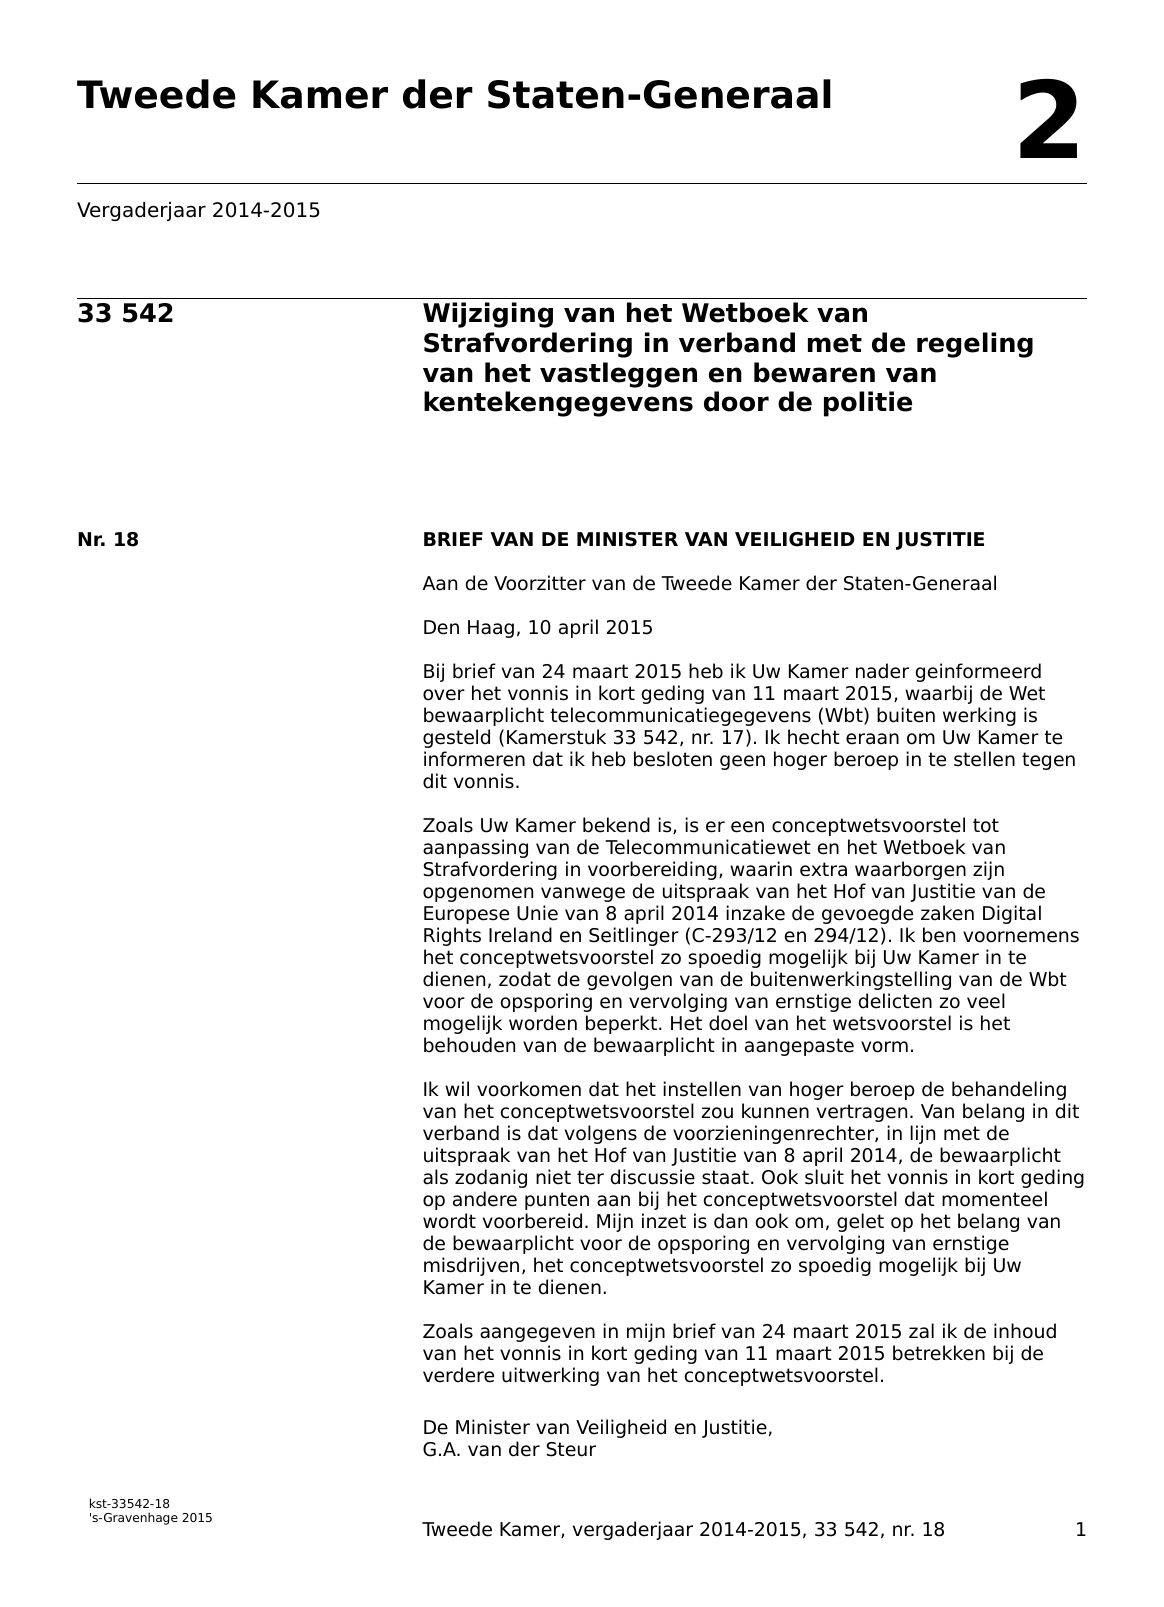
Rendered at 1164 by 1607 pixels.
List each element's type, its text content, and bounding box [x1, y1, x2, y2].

subtitle Nr. 18 BRIEF VAN DE MINISTER VAN VEILIGHEID EN JUSTITIE [77, 529, 1087, 551]
text Aan de Voorzitter van de Tweede Kamer der Staten-Generaal [422, 573, 1087, 595]
text Zoals Uw Kamer bekend is, is er een conceptwetsvoorstel tot aanpassing van de Telecommunicatiewet en het Wetboek van Strafvordering in voorbereiding, waarin extra waarborgen zijn opgenomen vanwege de uitspraak van het Hof van Justitie van de Europese Unie van 8 april 2014 inzake de gevoegde zaken Digital Rights Ireland en Seitlinger (C-293/12 en 294/12). Ik ben voornemens het conceptwetsvoorstel zo spoedig mogelijk bij Uw Kamer in te dienen, zodat de gevolgen van de buitenwerkingstelling van de Wbt voor de opsporing en vervolging van ernstige delicten zo veel mogelijk worden beperkt. Het doel van het wetsvoorstel is het behouden van de bewaarplicht in aangepaste vorm. [422, 815, 1087, 1057]
subtitle 33 542 Wijziging van het Wetboek van Strafvordering in verband met de regeling van het vastleggen en bewaren van kentekengegevens door de politie [77, 299, 1087, 418]
text kst-33542-18 [88, 1497, 323, 1511]
table_header Tweede Kamer der Staten-Generaal [77, 59, 886, 183]
table_header 2 [886, 59, 1087, 183]
text 's-Gravenhage 2015 [88, 1511, 323, 1525]
text Den Haag, 10 april 2015 [422, 617, 1087, 639]
table_cell Vergaderjaar 2014-2015 [77, 184, 1087, 298]
text Zoals aangegeven in mijn brief van 24 maart 2015 zal ik de inhoud van het vonnis in kort geding van 11 maart 2015 betrekken bij de verdere uitwerking van het conceptwetsvoorstel. [422, 1321, 1087, 1387]
text Ik wil voorkomen dat het instellen van hoger beroep de behandeling van het conceptwetsvoorstel zou kunnen vertragen. Van belang in dit verband is dat volgens de voorzieningenrechter, in lijn met de uitspraak van het Hof van Justitie van 8 april 2014, de bewaarplicht als zodanig niet ter discussie staat. Ook sluit het vonnis in kort geding op andere punten aan bij het conceptwetsvoorstel dat momenteel wordt voorbereid. Mijn inzet is dan ook om, gelet op het belang van de bewaarplicht voor de opsporing en vervolging van ernstige misdrijven, het conceptwetsvoorstel zo spoedig mogelijk bij Uw Kamer in te dienen. [422, 1079, 1087, 1299]
text De Minister van Veiligheid en Justitie, G.A. van der Steur [422, 1417, 1087, 1461]
text Bij brief van 24 maart 2015 heb ik Uw Kamer nader geinformeerd over het vonnis in kort geding van 11 maart 2015, waarbij de Wet bewaarplicht telecommunicatiegegevens (Wbt) buiten werking is gesteld (Kamerstuk 33 542, nr. 17). Ik hecht eraan om Uw Kamer te informeren dat ik heb besloten geen hoger beroep in te stellen tegen dit vonnis. [422, 661, 1087, 793]
